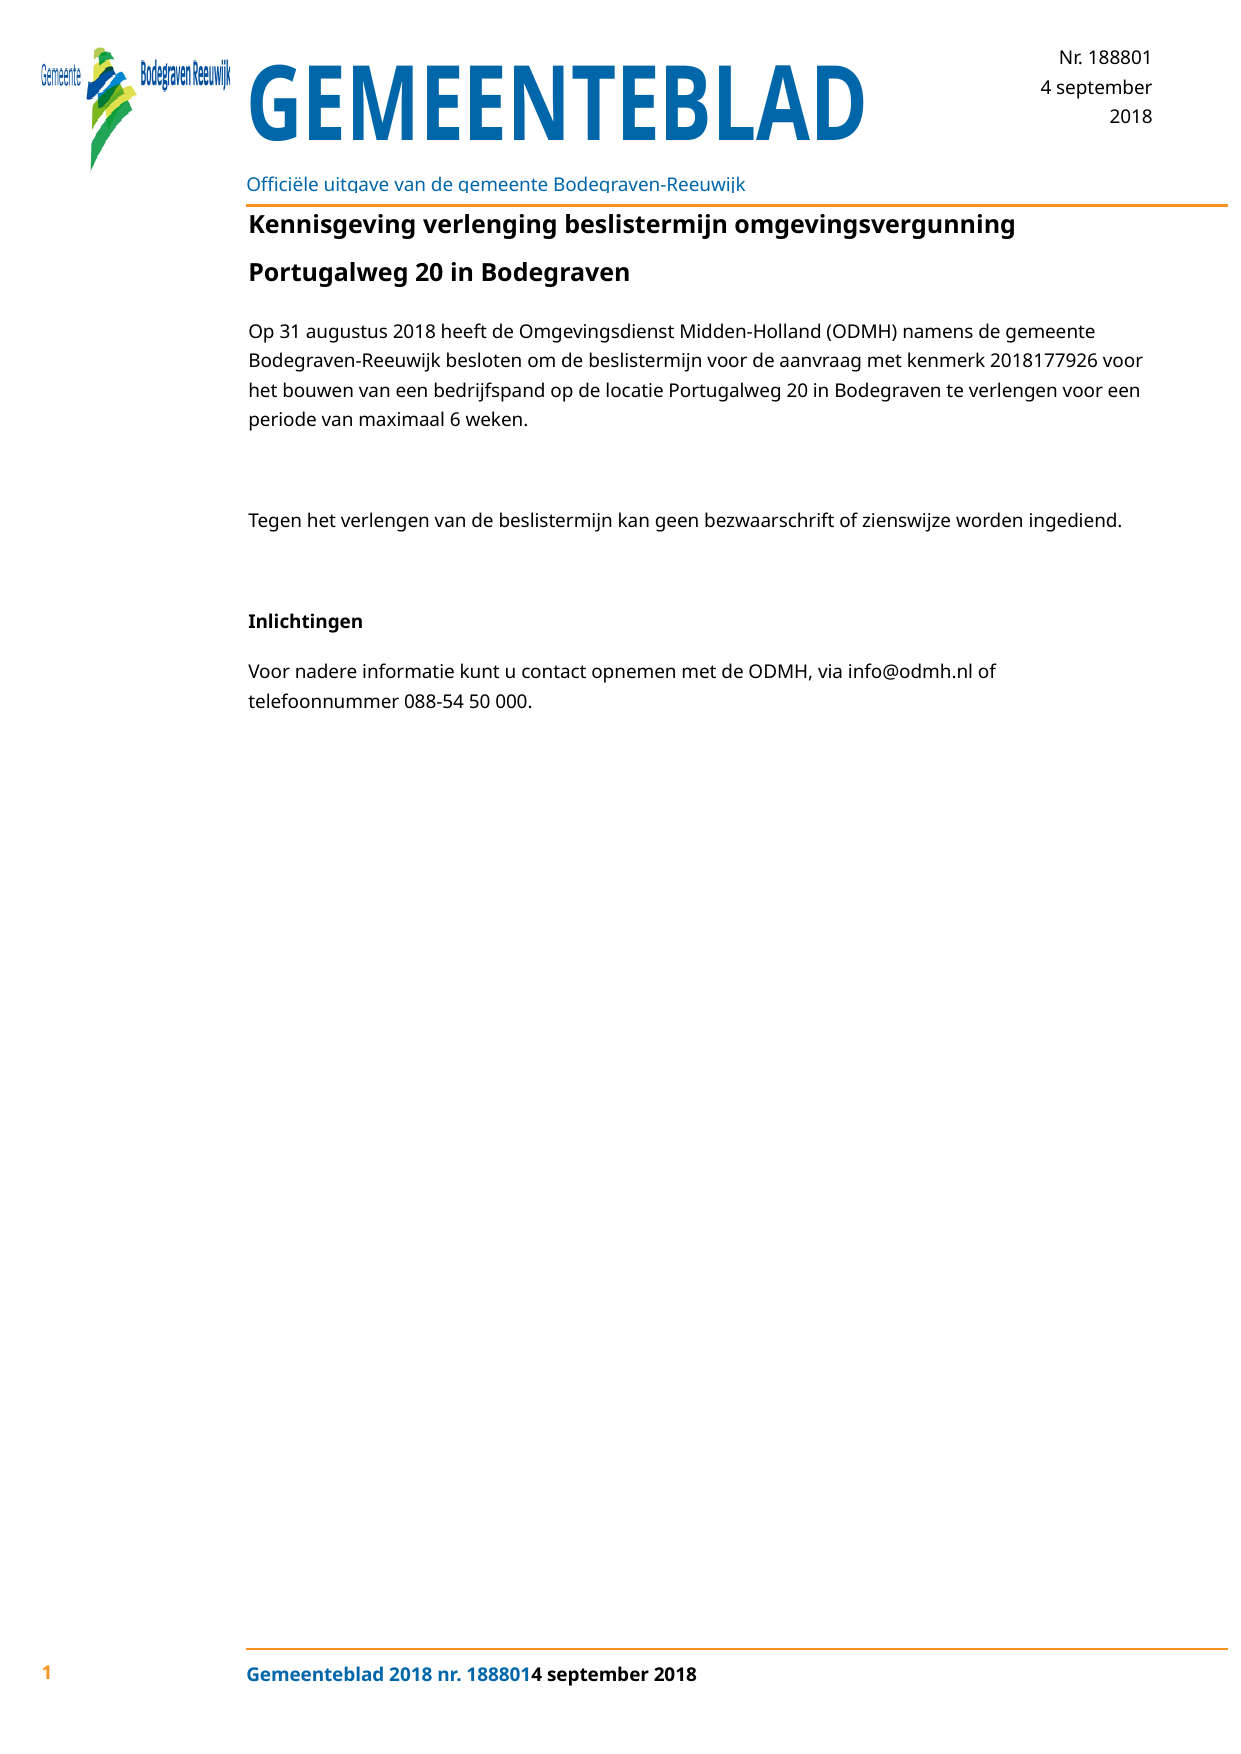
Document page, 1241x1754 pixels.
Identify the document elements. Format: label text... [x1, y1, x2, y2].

text Op 31 augustus 2018 heeft de Omgevingsdienst Midden-Holland (ODMH) namens de gemeente Bodegraven-Reeuwijk besloten om de beslistermijn voor de aanvraag met kenmerk 2018177926 voor het bouwen van een bedrijfspand op de locatie Portugalweg 20 in Bodegraven te verlengen voor een periode van maximaal 6 weken. [248, 318, 1152, 432]
text Inlichtingen [248, 608, 1152, 634]
text Voor nadere informatie kunt u contact opnemen met de ODMH, via info@odmh.nl of telefoonnummer 088-54 50 000. [248, 659, 1152, 714]
picture [41, 47, 231, 172]
text Kennisgeving verlenging beslistermijn omgevingsvergunning Portugalweg 20 in Bodegraven [248, 207, 1152, 288]
text Tegen het verlengen van de beslistermijn kan geen bezwaarschrift of zienswijze worden ingediend. [248, 507, 1152, 533]
